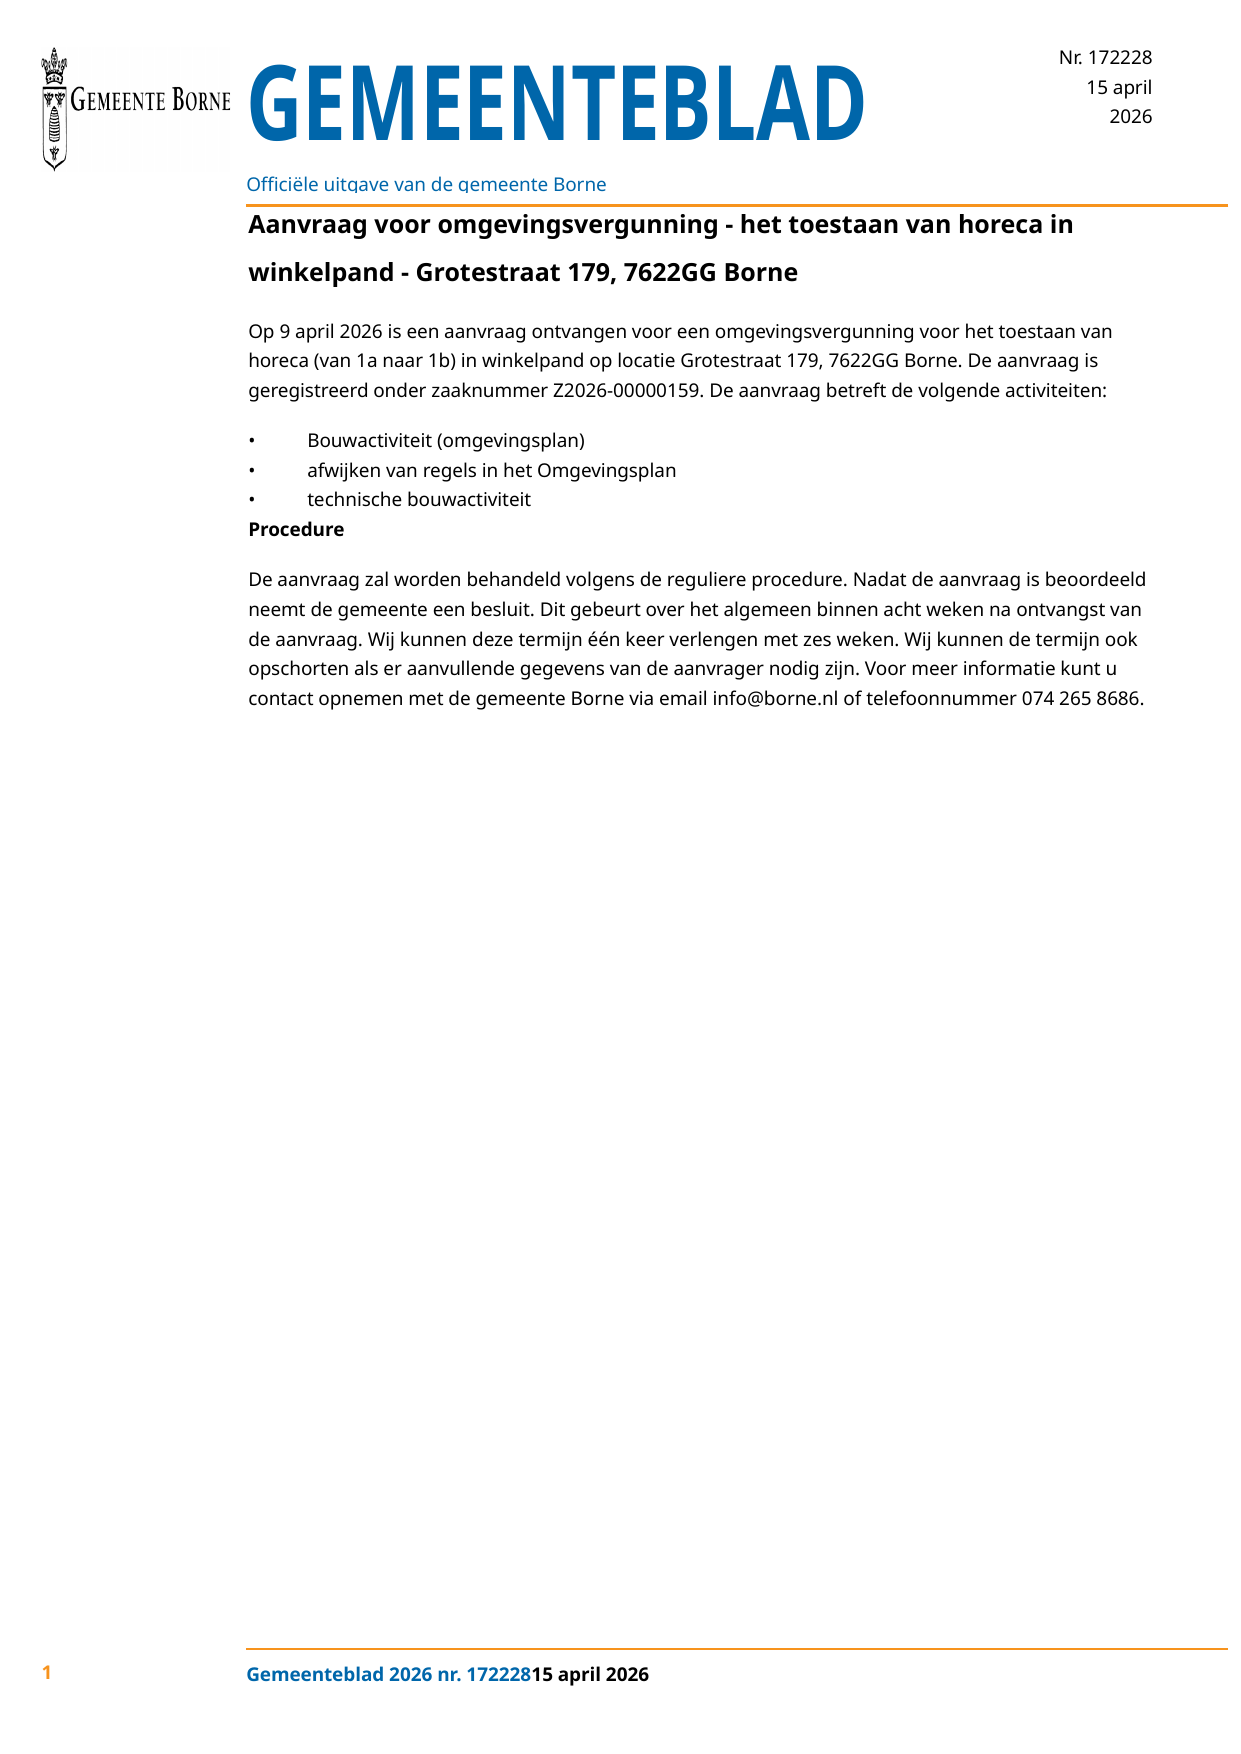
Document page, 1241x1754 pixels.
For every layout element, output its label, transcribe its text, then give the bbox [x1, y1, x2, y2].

picture [41, 47, 231, 172]
list technische bouwactiviteit [248, 487, 1152, 512]
text Aanvraag voor omgevingsvergunning - het toestaan van horeca in winkelpand - Grotestraat 179, 7622GG Borne [248, 207, 1152, 288]
list afwijken van regels in het Omgevingsplan [248, 457, 1152, 483]
text Procedure [248, 516, 1152, 542]
text De aanvraag zal worden behandeld volgens de reguliere procedure. Nadat de aanvraag is beoordeeld neemt de gemeente een besluit. Dit gebeurt over het algemeen binnen acht weken na ontvangst van de aanvraag. Wij kunnen deze termijn één keer verlengen met zes weken. Wij kunnen de termijn ook opschorten als er aanvullende gegevens van de aanvrager nodig zijn. Voor meer informatie kunt u contact opnemen met de gemeente Borne via email info@borne.nl of telefoonnummer 074 265 8686. [248, 567, 1152, 711]
list Bouwactiviteit (omgevingsplan) [248, 427, 1152, 453]
text Op 9 april 2026 is een aanvraag ontvangen voor een omgevingsvergunning voor het toestaan van horeca (van 1a naar 1b) in winkelpand op locatie Grotestraat 179, 7622GG Borne. De aanvraag is geregistreerd onder zaaknummer Z2026-00000159. De aanvraag betreft de volgende activiteiten: [248, 318, 1152, 403]
